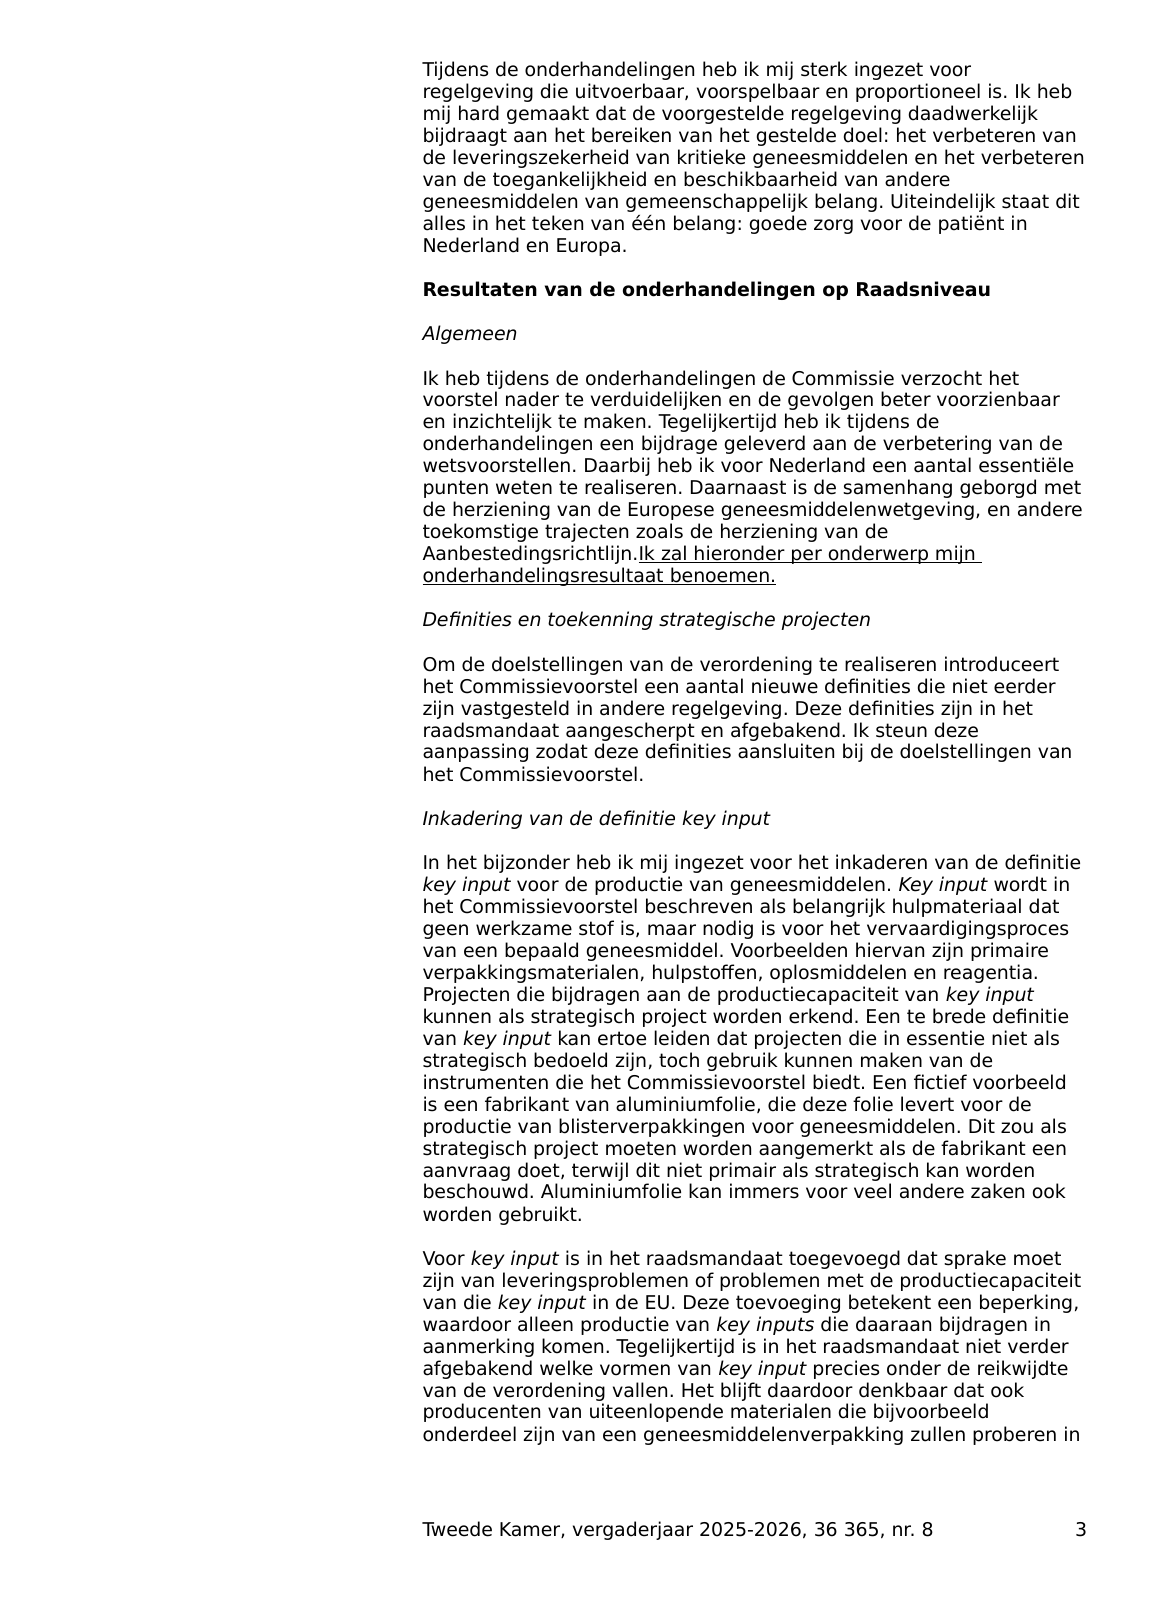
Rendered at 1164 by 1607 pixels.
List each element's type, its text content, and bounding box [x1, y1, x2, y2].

subtitle Algemeen [422, 323, 1087, 345]
text Voor key input is in het raadsmandaat toegevoegd dat sprake moet zijn van leveringsproblemen of problemen met de productiecapaciteit van die key input in de EU. Deze toevoeging betekent een beperking, waardoor alleen productie van key inputs die daaraan bijdragen in aanmerking komen. Tegelijkertijd is in het raadsmandaat niet verder afgebakend welke vormen van key input precies onder de reikwijdte van de verordening vallen. Het blijft daardoor denkbaar dat ook producenten van uiteenlopende materialen die bijvoorbeeld onderdeel zijn van een geneesmiddelenverpakking zullen proberen in [422, 1248, 1087, 1445]
subtitle Definities en toekenning strategische projecten [422, 609, 1087, 631]
text Tijdens de onderhandelingen heb ik mij sterk ingezet voor regelgeving die uitvoerbaar, voorspelbaar en proportioneel is. Ik heb mij hard gemaakt dat de voorgestelde regelgeving daadwerkelijk bijdraagt aan het bereiken van het gestelde doel: het verbeteren van de leveringszekerheid van kritieke geneesmiddelen en het verbeteren van de toegankelijkheid en beschikbaarheid van andere geneesmiddelen van gemeenschappelijk belang. Uiteindelijk staat dit alles in het teken van één belang: goede zorg voor de patiënt in Nederland en Europa. [422, 59, 1087, 257]
text Om de doelstellingen van de verordening te realiseren introduceert het Commissievoorstel een aantal nieuwe definities die niet eerder zijn vastgesteld in andere regelgeving. Deze definities zijn in het raadsmandaat aangescherpt en afgebakend. Ik steun deze aanpassing zodat deze definities aansluiten bij de doelstellingen van het Commissievoorstel. [422, 653, 1087, 785]
subtitle Inkadering van de definitie key input [422, 808, 1087, 829]
text In het bijzonder heb ik mij ingezet voor het inkaderen van de definitie key input voor de productie van geneesmiddelen. Key input wordt in het Commissievoorstel beschreven als belangrijk hulpmateriaal dat geen werkzame stof is, maar nodig is voor het vervaardigingsproces van een bepaald geneesmiddel. Voorbeelden hiervan zijn primaire verpakkingsmaterialen, hulpstoffen, oplosmiddelen en reagentia. Projecten die bijdragen aan de productiecapaciteit van key input kunnen als strategisch project worden erkend. Een te brede definitie van key input kan ertoe leiden dat projecten die in essentie niet als strategisch bedoeld zijn, toch gebruik kunnen maken van de instrumenten die het Commissievoorstel biedt. Een fictief voorbeeld is een fabrikant van aluminiumfolie, die deze folie levert voor de productie van blisterverpakkingen voor geneesmiddelen. Dit zou als strategisch project moeten worden aangemerkt als de fabrikant een aanvraag doet, terwijl dit niet primair als strategisch kan worden beschouwd. Aluminiumfolie kan immers voor veel andere zaken ook worden gebruikt. [422, 852, 1087, 1225]
text Ik heb tijdens de onderhandelingen de Commissie verzocht het voorstel nader te verduidelijken en de gevolgen beter voorzienbaar en inzichtelijk te maken. Tegelijkertijd heb ik tijdens de onderhandelingen een bijdrage geleverd aan de verbetering van de wetsvoorstellen. Daarbij heb ik voor Nederland een aantal essentiële punten weten te realiseren. Daarnaast is de samenhang geborgd met de herziening van de Europese geneesmiddelenwetgeving, en andere toekomstige trajecten zoals de herziening van de Aanbestedingsrichtlijn.Ik zal hieronder per onderwerp mijn onderhandelingsresultaat benoemen. [422, 367, 1087, 587]
subtitle Resultaten van de onderhandelingen op Raadsniveau [422, 279, 1087, 301]
